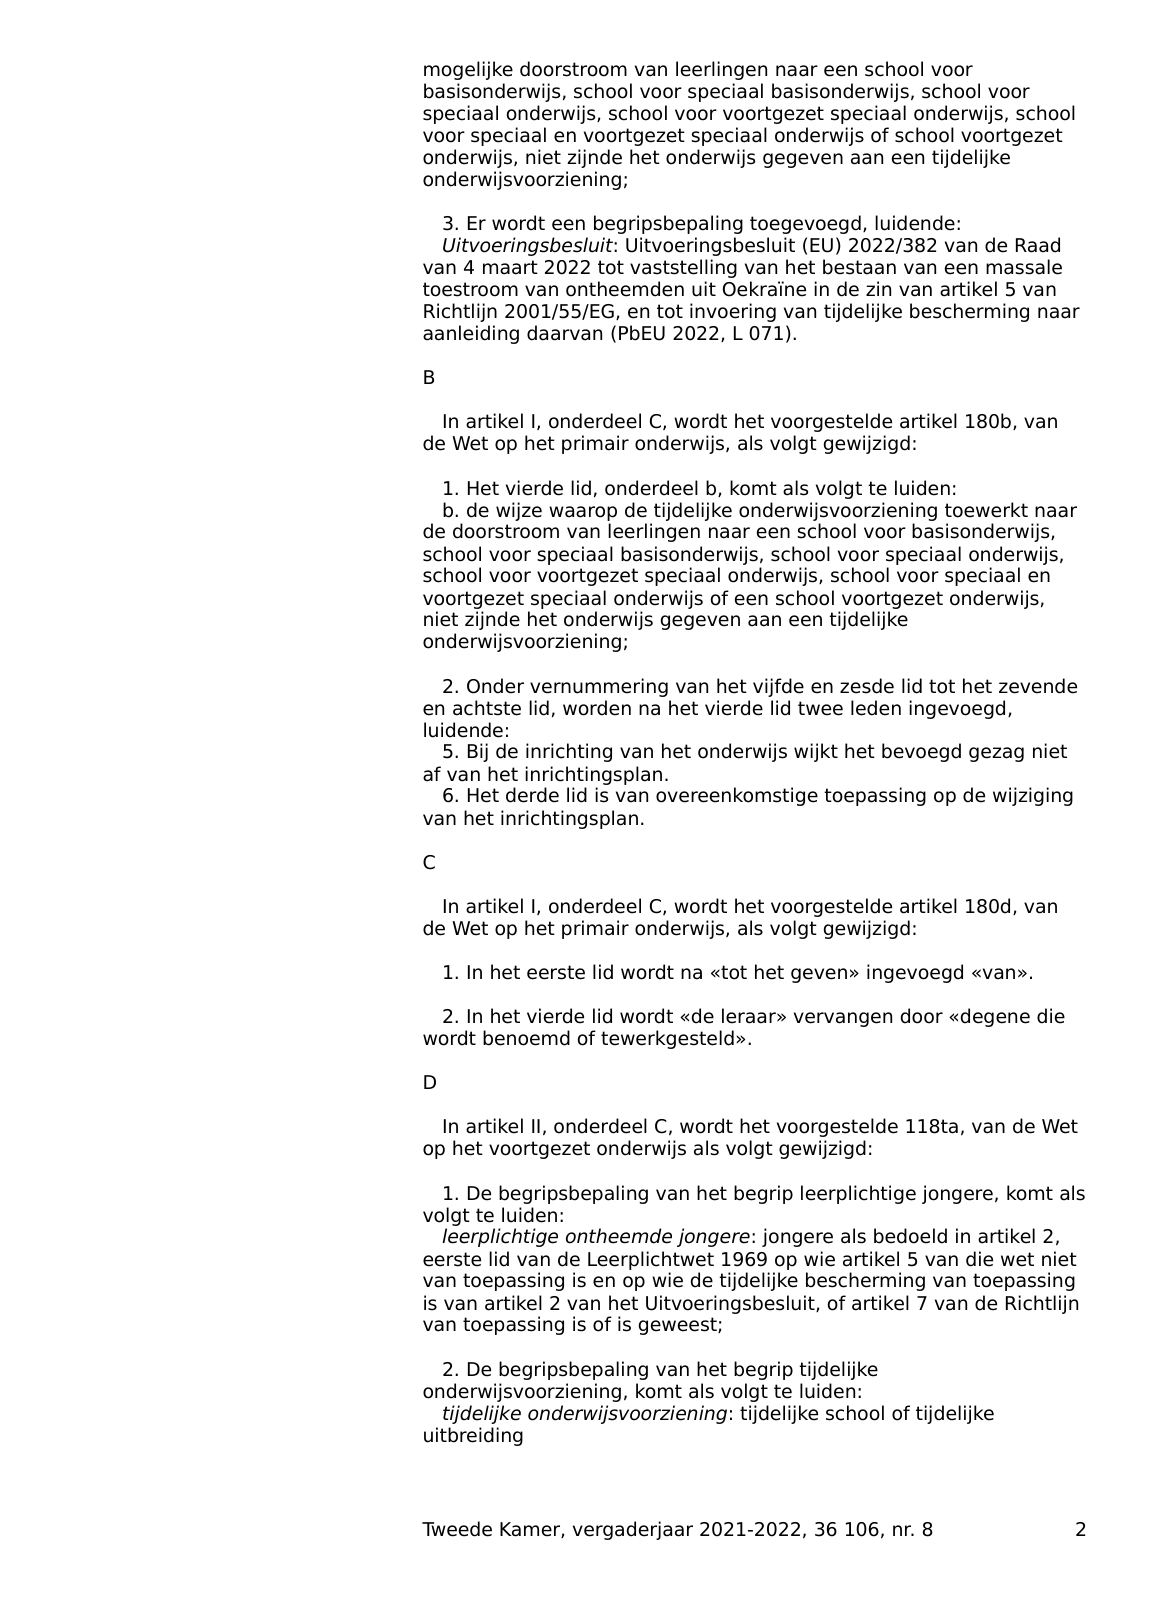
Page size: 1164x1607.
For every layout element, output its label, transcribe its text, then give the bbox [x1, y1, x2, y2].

text 2. De begripsbepaling van het begrip tijdelijke onderwijsvoorziening, komt als volgt te luiden: [422, 1358, 1087, 1402]
text mogelijke doorstroom van leerlingen naar een school voor basisonderwijs, school voor speciaal basisonderwijs, school voor speciaal onderwijs, school voor voortgezet speciaal onderwijs, school voor speciaal en voortgezet speciaal onderwijs of school voortgezet onderwijs, niet zijnde het onderwijs gegeven aan een tijdelijke onderwijsvoorziening; [422, 59, 1087, 191]
text 1. Het vierde lid, onderdeel b, komt als volgt te luiden: [422, 477, 1087, 499]
text 2. Onder vernummering van het vijfde en zesde lid tot het zevende en achtste lid, worden na het vierde lid twee leden ingevoegd, luidende: [422, 676, 1087, 741]
text leerplichtige ontheemde jongere: jongere als bedoeld in artikel 2, eerste lid van de Leerplichtwet 1969 op wie artikel 5 van die wet niet van toepassing is en op wie de tijdelijke bescherming van toepassing is van artikel 2 van het Uitvoeringsbesluit, of artikel 7 van de Richtlĳn van toepassing is of is geweest; [422, 1226, 1087, 1336]
text b. de wijze waarop de tijdelijke onderwijsvoorziening toewerkt naar de doorstroom van leerlingen naar een school voor basisonderwijs, school voor speciaal basisonderwijs, school voor speciaal onderwijs, school voor voortgezet speciaal onderwijs, school voor speciaal en voortgezet speciaal onderwijs of een school voortgezet onderwijs, niet zijnde het onderwijs gegeven aan een tijdelijke onderwijsvoorziening; [422, 499, 1087, 653]
subtitle D [422, 1072, 1087, 1094]
text 2. In het vierde lid wordt «de leraar» vervangen door «degene die wordt benoemd of tewerkgesteld». [422, 1006, 1087, 1050]
text 1. De begripsbepaling van het begrip leerplichtige jongere, komt als volgt te luiden: [422, 1182, 1087, 1226]
text 6. Het derde lid is van overeenkomstige toepassing op de wijziging van het inrichtingsplan. [422, 785, 1087, 829]
subtitle B [422, 367, 1087, 389]
subtitle C [422, 852, 1087, 873]
text 5. Bij de inrichting van het onderwijs wijkt het bevoegd gezag niet af van het inrichtingsplan. [422, 741, 1087, 785]
text Uitvoeringsbesluit: Uitvoeringsbesluit (EU) 2022/382 van de Raad van 4 maart 2022 tot vaststelling van het bestaan van een massale toestroom van ontheemden uit Oekraïne in de zin van artikel 5 van Richtlijn 2001/55/EG, en tot invoering van tijdelijke bescherming naar aanleiding daarvan (PbEU 2022, L 071). [422, 235, 1087, 345]
text In artikel I, onderdeel C, wordt het voorgestelde artikel 180d, van de Wet op het primair onderwijs, als volgt gewijzigd: [422, 896, 1087, 940]
text 1. In het eerste lid wordt na «tot het geven» ingevoegd «van». [422, 962, 1087, 984]
text In artikel I, onderdeel C, wordt het voorgestelde artikel 180b, van de Wet op het primair onderwijs, als volgt gewijzigd: [422, 411, 1087, 455]
text 3. Er wordt een begripsbepaling toegevoegd, luidende: [422, 213, 1087, 235]
text In artikel II, onderdeel C, wordt het voorgestelde 118ta, van de Wet op het voortgezet onderwijs als volgt gewijzigd: [422, 1116, 1087, 1160]
text tijdelijke onderwijsvoorziening: tijdelijke school of tijdelijke uitbreiding [422, 1402, 1087, 1446]
